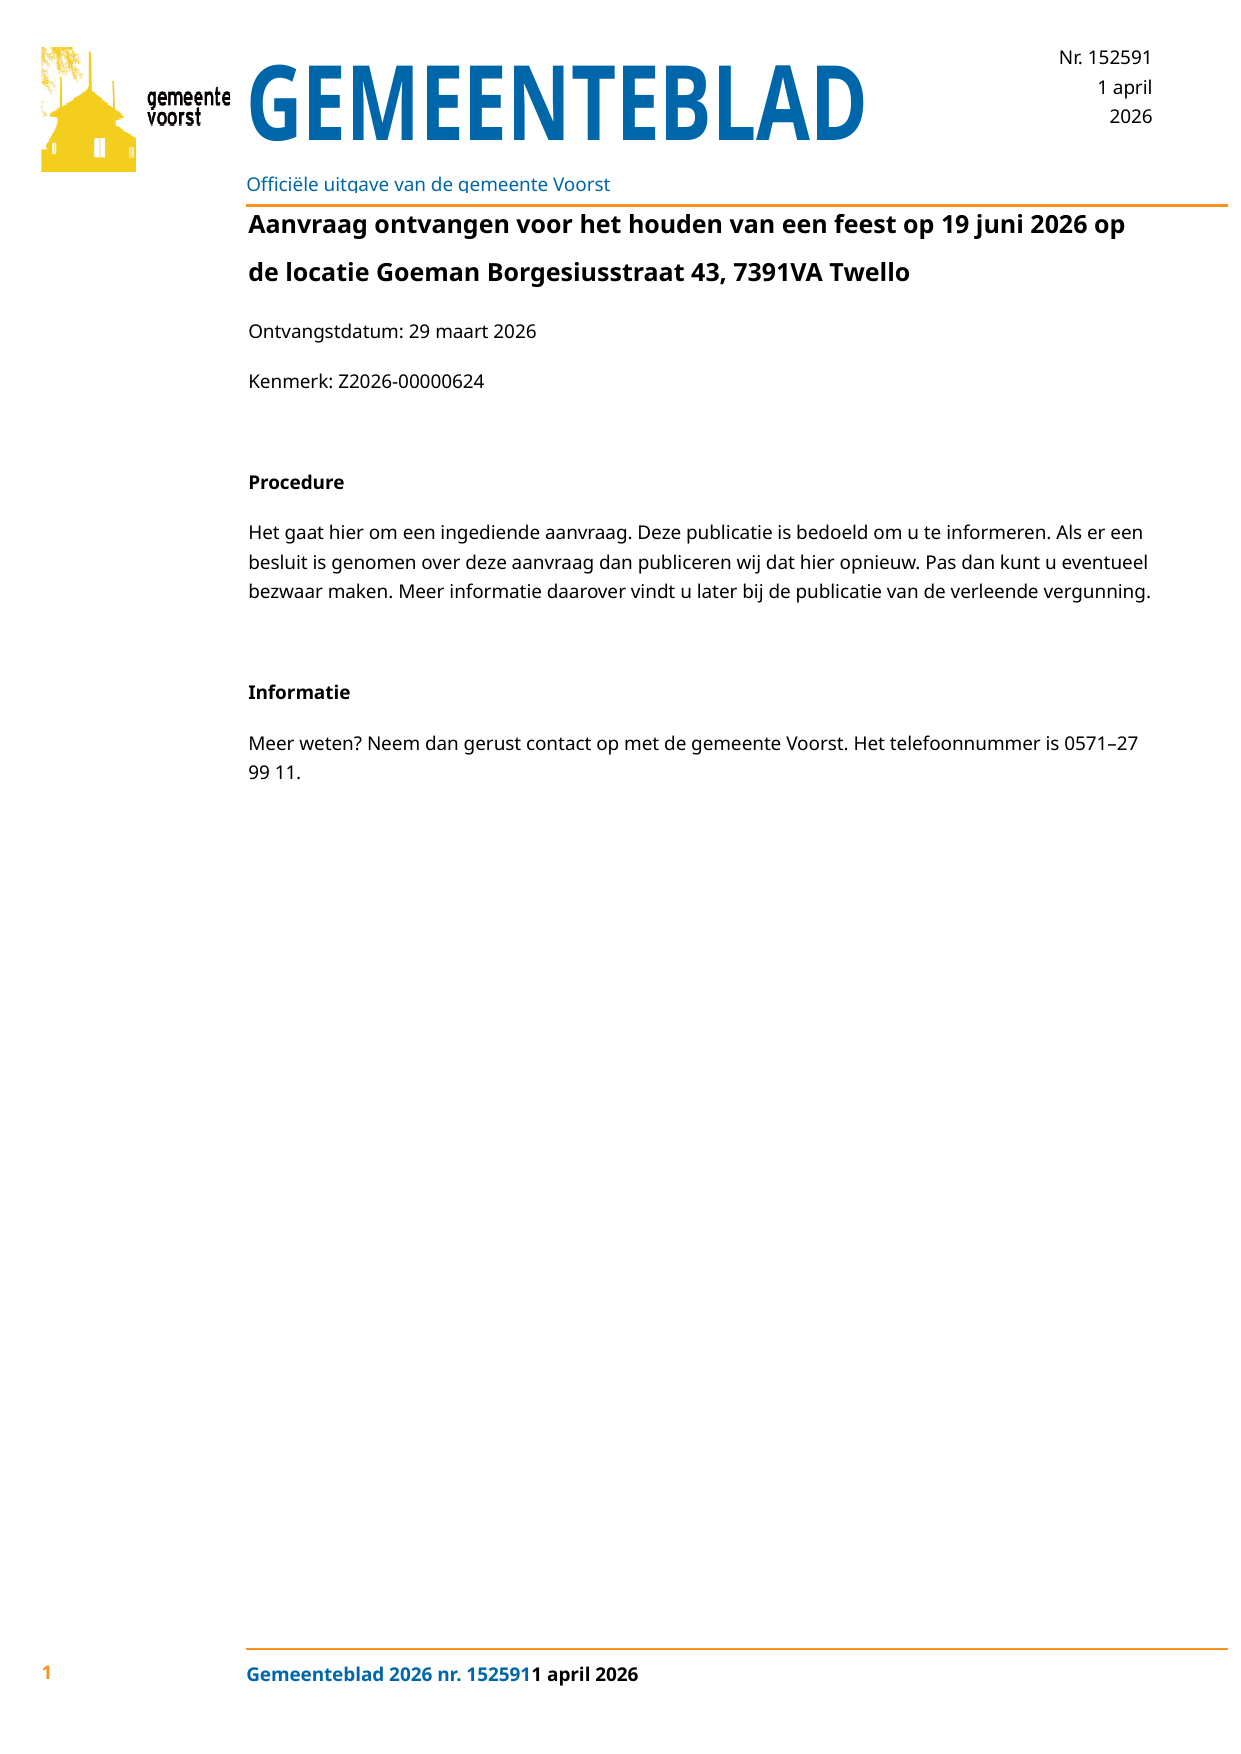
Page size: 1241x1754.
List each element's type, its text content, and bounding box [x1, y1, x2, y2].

text Ontvangstdatum: 29 maart 2026 [248, 318, 1152, 344]
text Kenmerk: Z2026-00000624 [248, 368, 1152, 394]
text Aanvraag ontvangen voor het houden van een feest op 19 juni 2026 op de locatie Goeman Borgesiusstraat 43, 7391VA Twello [248, 207, 1152, 288]
picture [41, 47, 231, 172]
text Meer weten? Neem dan gerust contact op met de gemeente Voorst. Het telefoonnummer is 0571–27 99 11. [248, 730, 1152, 785]
text Het gaat hier om een ingediende aanvraag. Deze publicatie is bedoeld om u te informeren. Als er een besluit is genomen over deze aanvraag dan publiceren wij dat hier opnieuw. Pas dan kunt u eventueel bezwaar maken. Meer informatie daarover vindt u later bij de publicatie van de verleende vergunning. [248, 519, 1152, 604]
text Procedure [248, 469, 1152, 495]
text Informatie [248, 679, 1152, 705]
